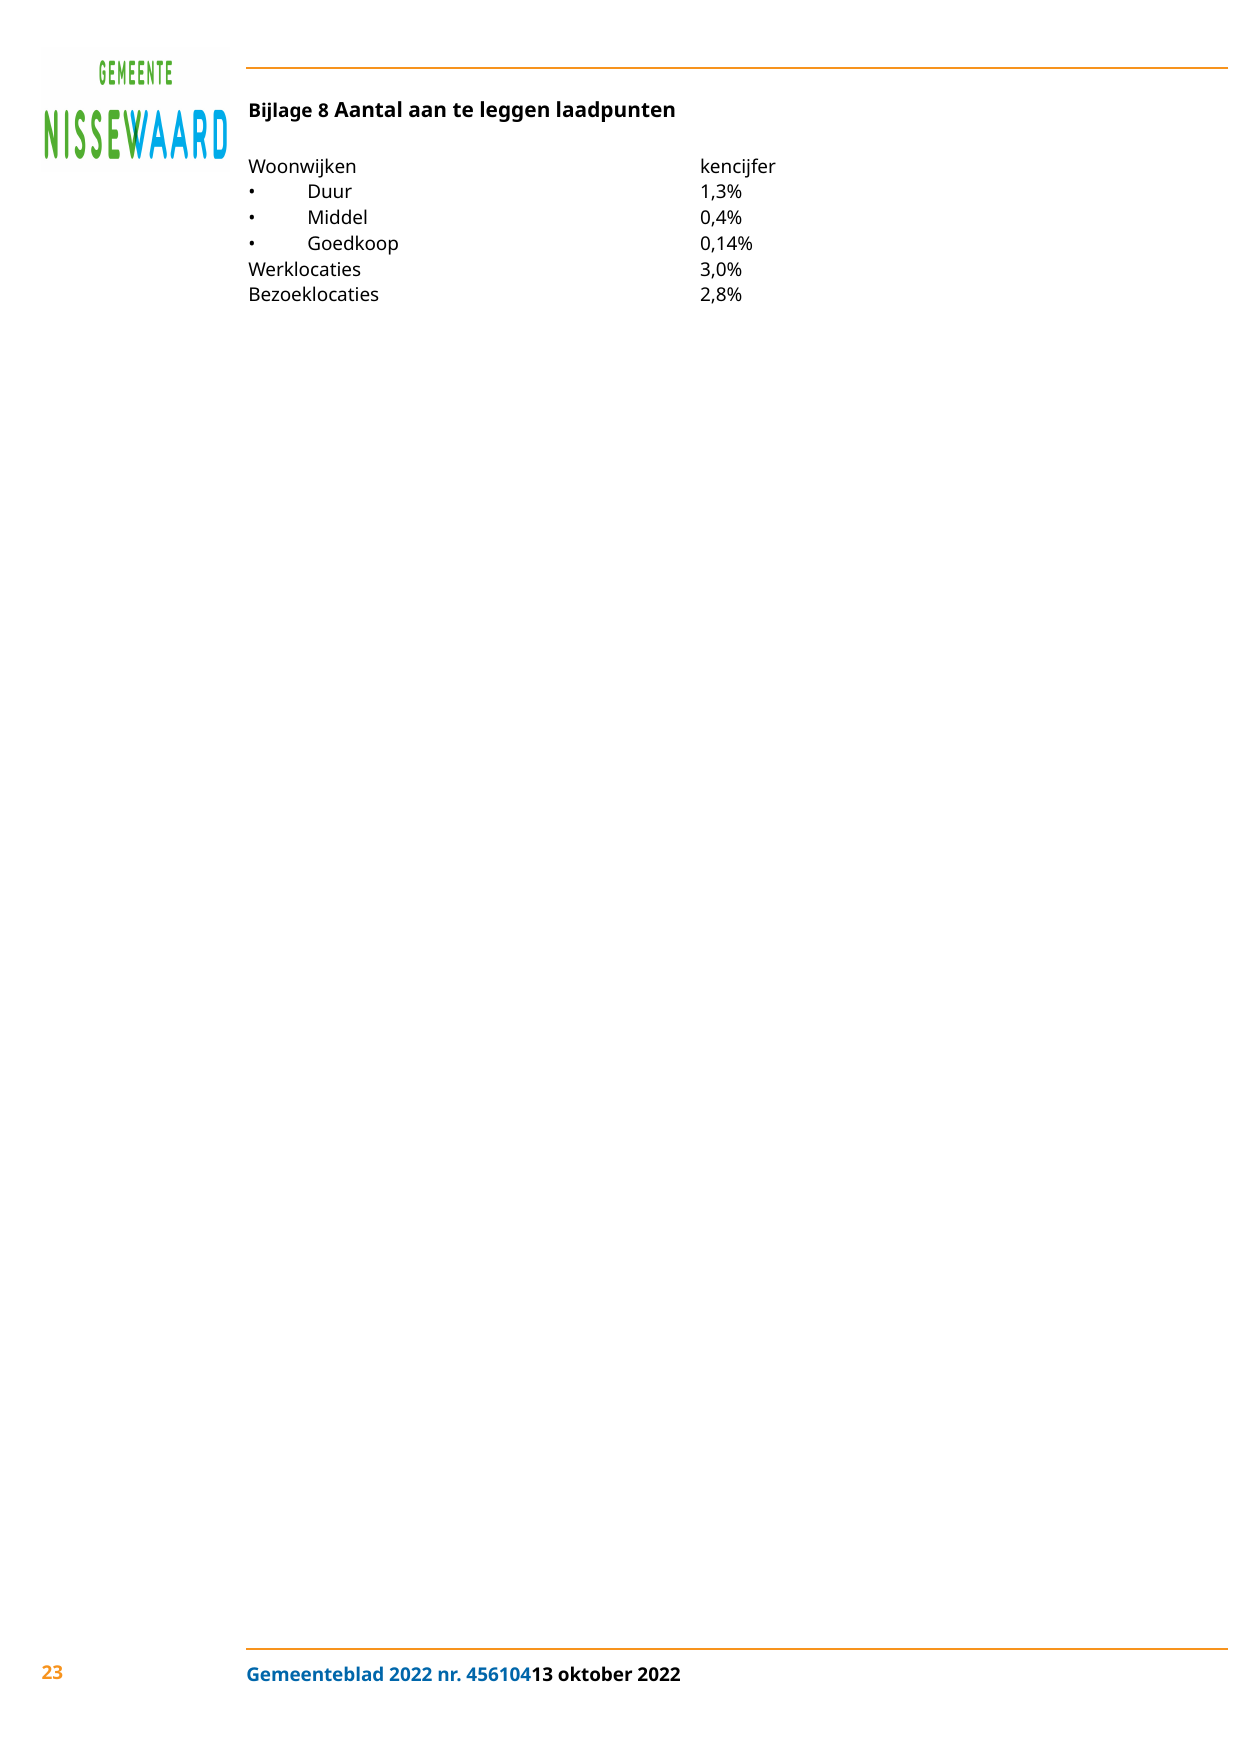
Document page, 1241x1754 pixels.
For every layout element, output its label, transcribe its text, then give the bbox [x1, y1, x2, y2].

table_cell Duur [248, 179, 700, 204]
table_cell 1,3% [700, 179, 1152, 204]
table_header Woonwijken [248, 153, 700, 179]
table_cell 3,0% [700, 256, 1152, 282]
table_header kencijfer [700, 153, 1152, 179]
table_cell 0,14% [700, 230, 1152, 256]
table_cell 2,8% [700, 282, 1152, 307]
table_cell Goedkoop [248, 230, 700, 256]
table_cell 0,4% [700, 205, 1152, 230]
picture [41, 47, 231, 172]
text Bijlage 8 Aantal aan te leggen laadpunten [248, 95, 1152, 123]
table_cell Werklocaties [248, 256, 700, 282]
table_cell Middel [248, 205, 700, 230]
table_cell Bezoeklocaties [248, 282, 700, 307]
